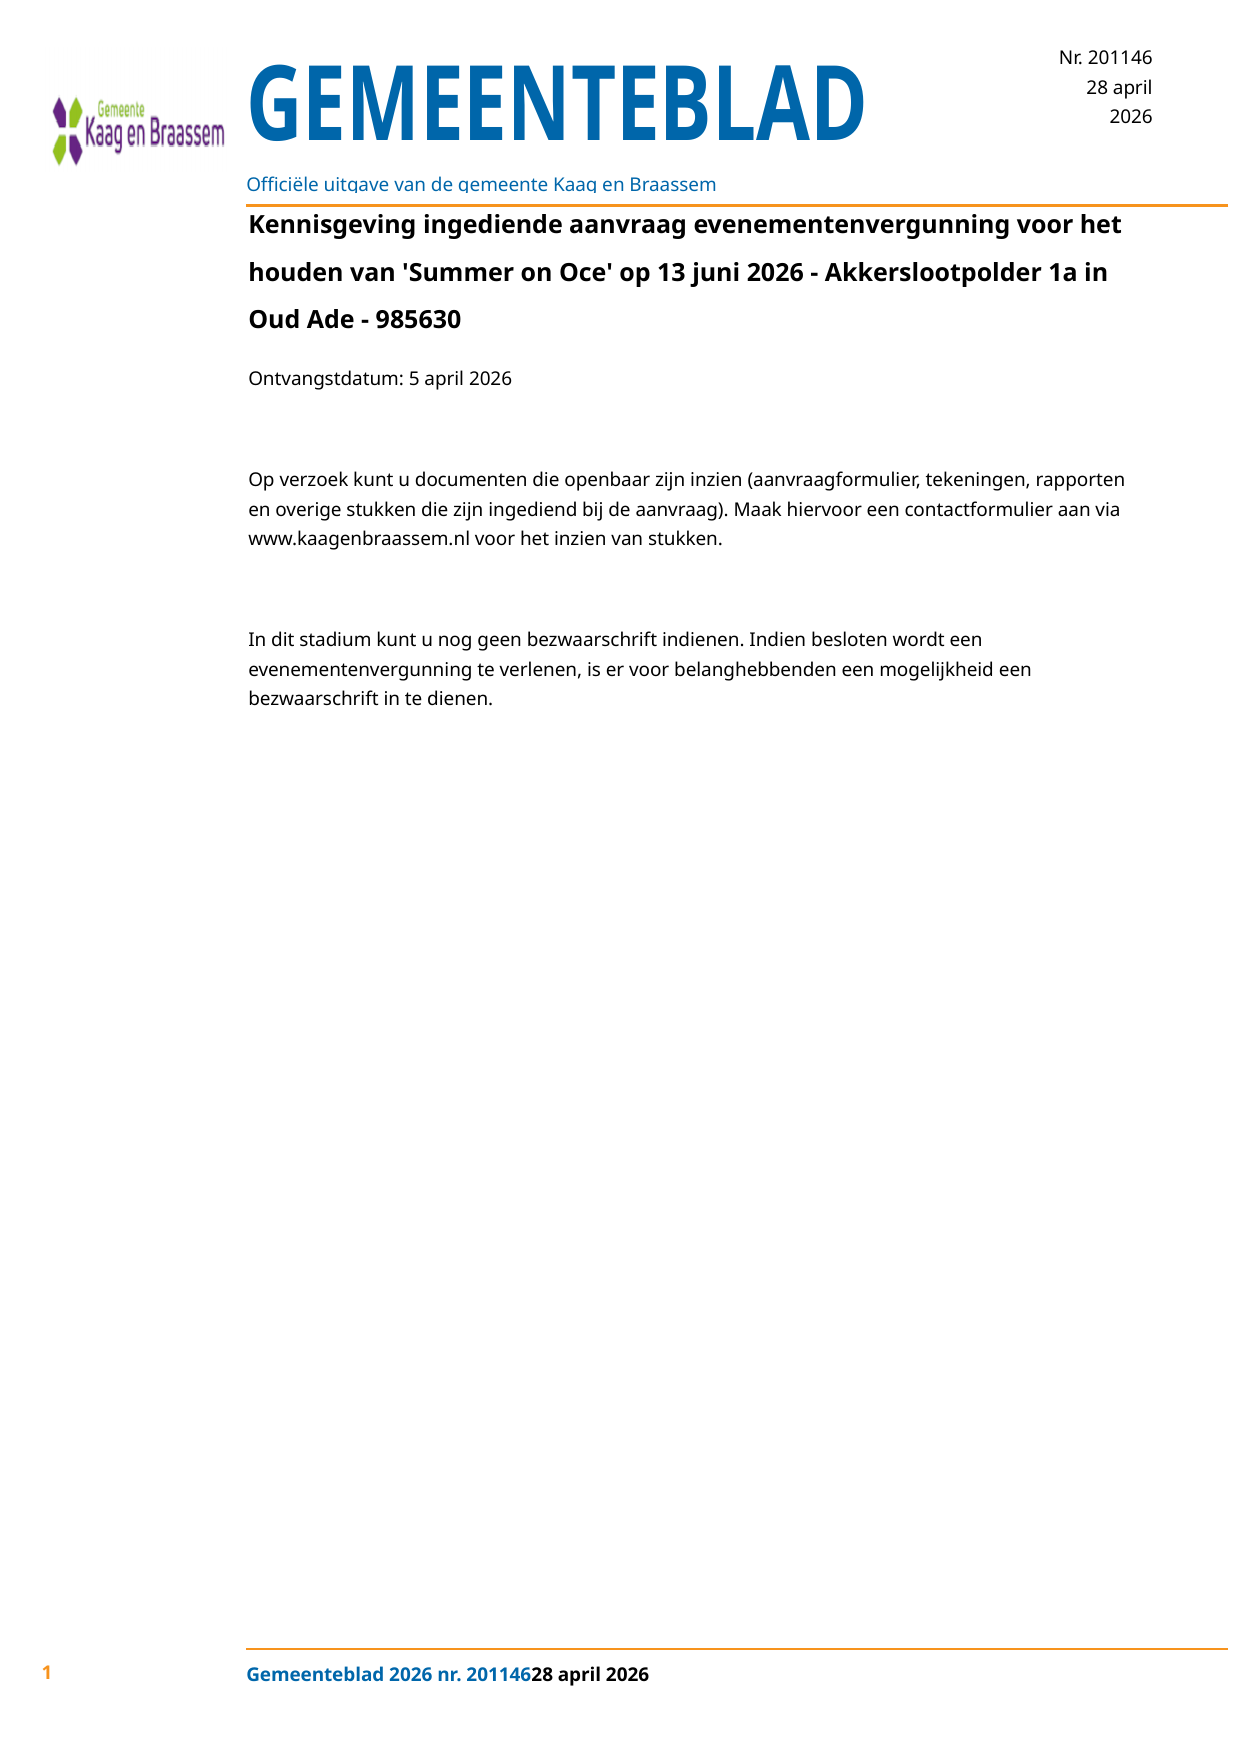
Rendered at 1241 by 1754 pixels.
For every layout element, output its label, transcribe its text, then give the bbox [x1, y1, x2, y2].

text Op verzoek kunt u documenten die openbaar zijn inzien (aanvraagformulier, tekeningen, rapporten en overige stukken die zijn ingediend bij de aanvraag). Maak hiervoor een contactformulier aan via www.kaagenbraassem.nl voor het inzien van stukken. [248, 466, 1152, 551]
text In dit stadium kunt u nog geen bezwaarschrift indienen. Indien besloten wordt een evenementenvergunning te verlenen, is er voor belanghebbenden een mogelijkheid een bezwaarschrift in te dienen. [248, 626, 1152, 711]
text Kennisgeving ingediende aanvraag evenementenvergunning voor het houden van 'Summer on Oce' op 13 juni 2026 - Akkerslootpolder 1a in Oud Ade - 985630 [248, 207, 1152, 336]
picture [41, 47, 231, 172]
text Ontvangstdatum: 5 april 2026 [248, 366, 1152, 391]
